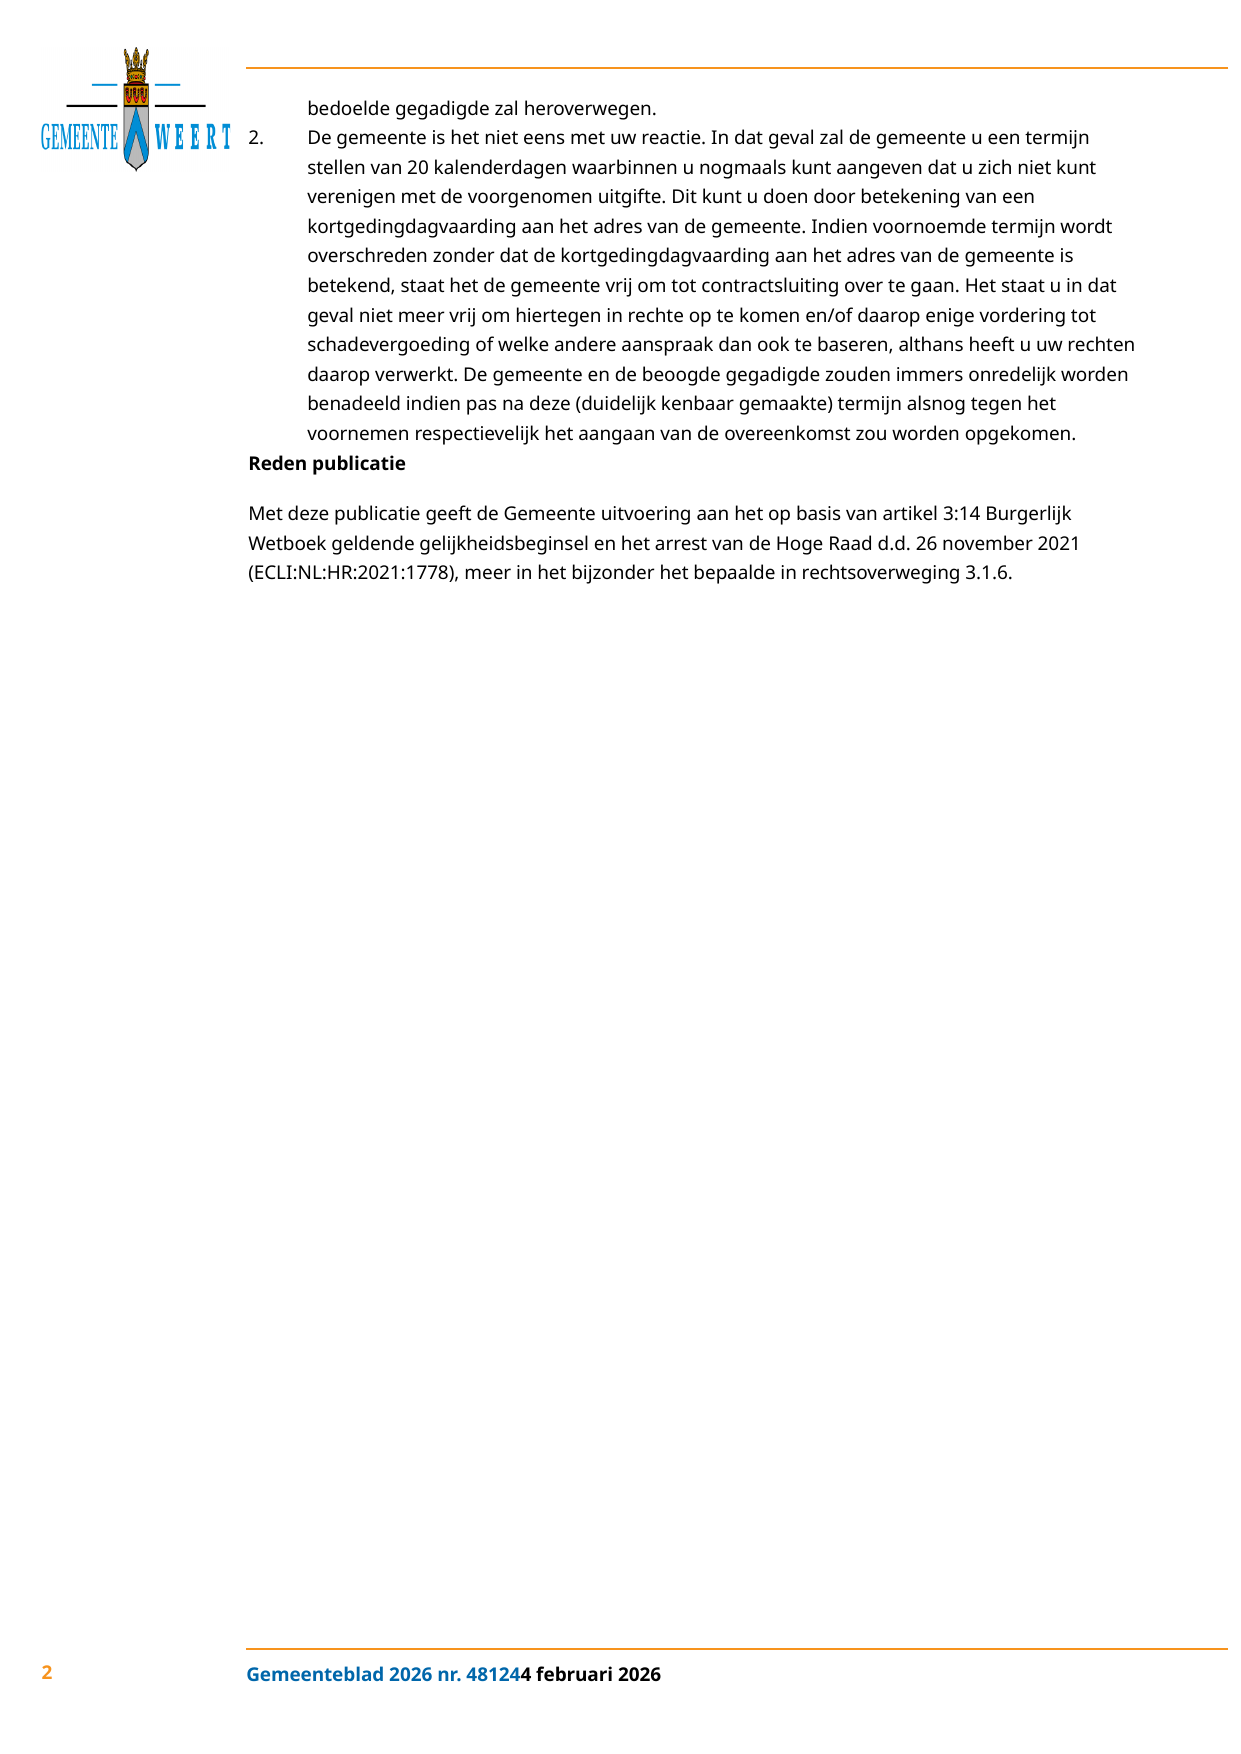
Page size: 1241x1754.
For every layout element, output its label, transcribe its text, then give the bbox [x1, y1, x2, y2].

text Reden publicatie [248, 450, 1152, 476]
picture [41, 47, 231, 172]
list De gemeente is het niet eens met uw reactie. In dat geval zal de gemeente u een termijn stellen van 20 kalenderdagen waarbinnen u nogmaals kunt aangeven dat u zich niet kunt verenigen met de voorgenomen uitgifte. Dit kunt u doen door betekening van een kortgedingdagvaarding aan het adres van de gemeente. Indien voornoemde termijn wordt overschreden zonder dat de kortgedingdagvaarding aan het adres van de gemeente is betekend, staat het de gemeente vrij om tot contractsluiting over te gaan. Het staat u in dat geval niet meer vrij om hiertegen in rechte op te komen en/of daarop enige vordering tot schadevergoeding of welke andere aanspraak dan ook te baseren, althans heeft u uw rechten daarop verwerkt. De gemeente en de beoogde gegadigde zouden immers onredelijk worden benadeeld indien pas na deze (duidelijk kenbaar gemaakte) termijn alsnog tegen het voornemen respectievelijk het aangaan van de overeenkomst zou worden opgekomen. [248, 124, 1152, 446]
text Met deze publicatie geeft de Gemeente uitvoering aan het op basis van artikel 3:14 Burgerlijk Wetboek geldende gelijkheidsbeginsel en het arrest van de Hoge Raad d.d. 26 november 2021 (ECLI:NL:HR:2021:1778), meer in het bijzonder het bepaalde in rechtsoverweging 3.1.6. [248, 500, 1152, 585]
list bedoelde gegadigde zal heroverwegen. [248, 95, 1152, 121]
